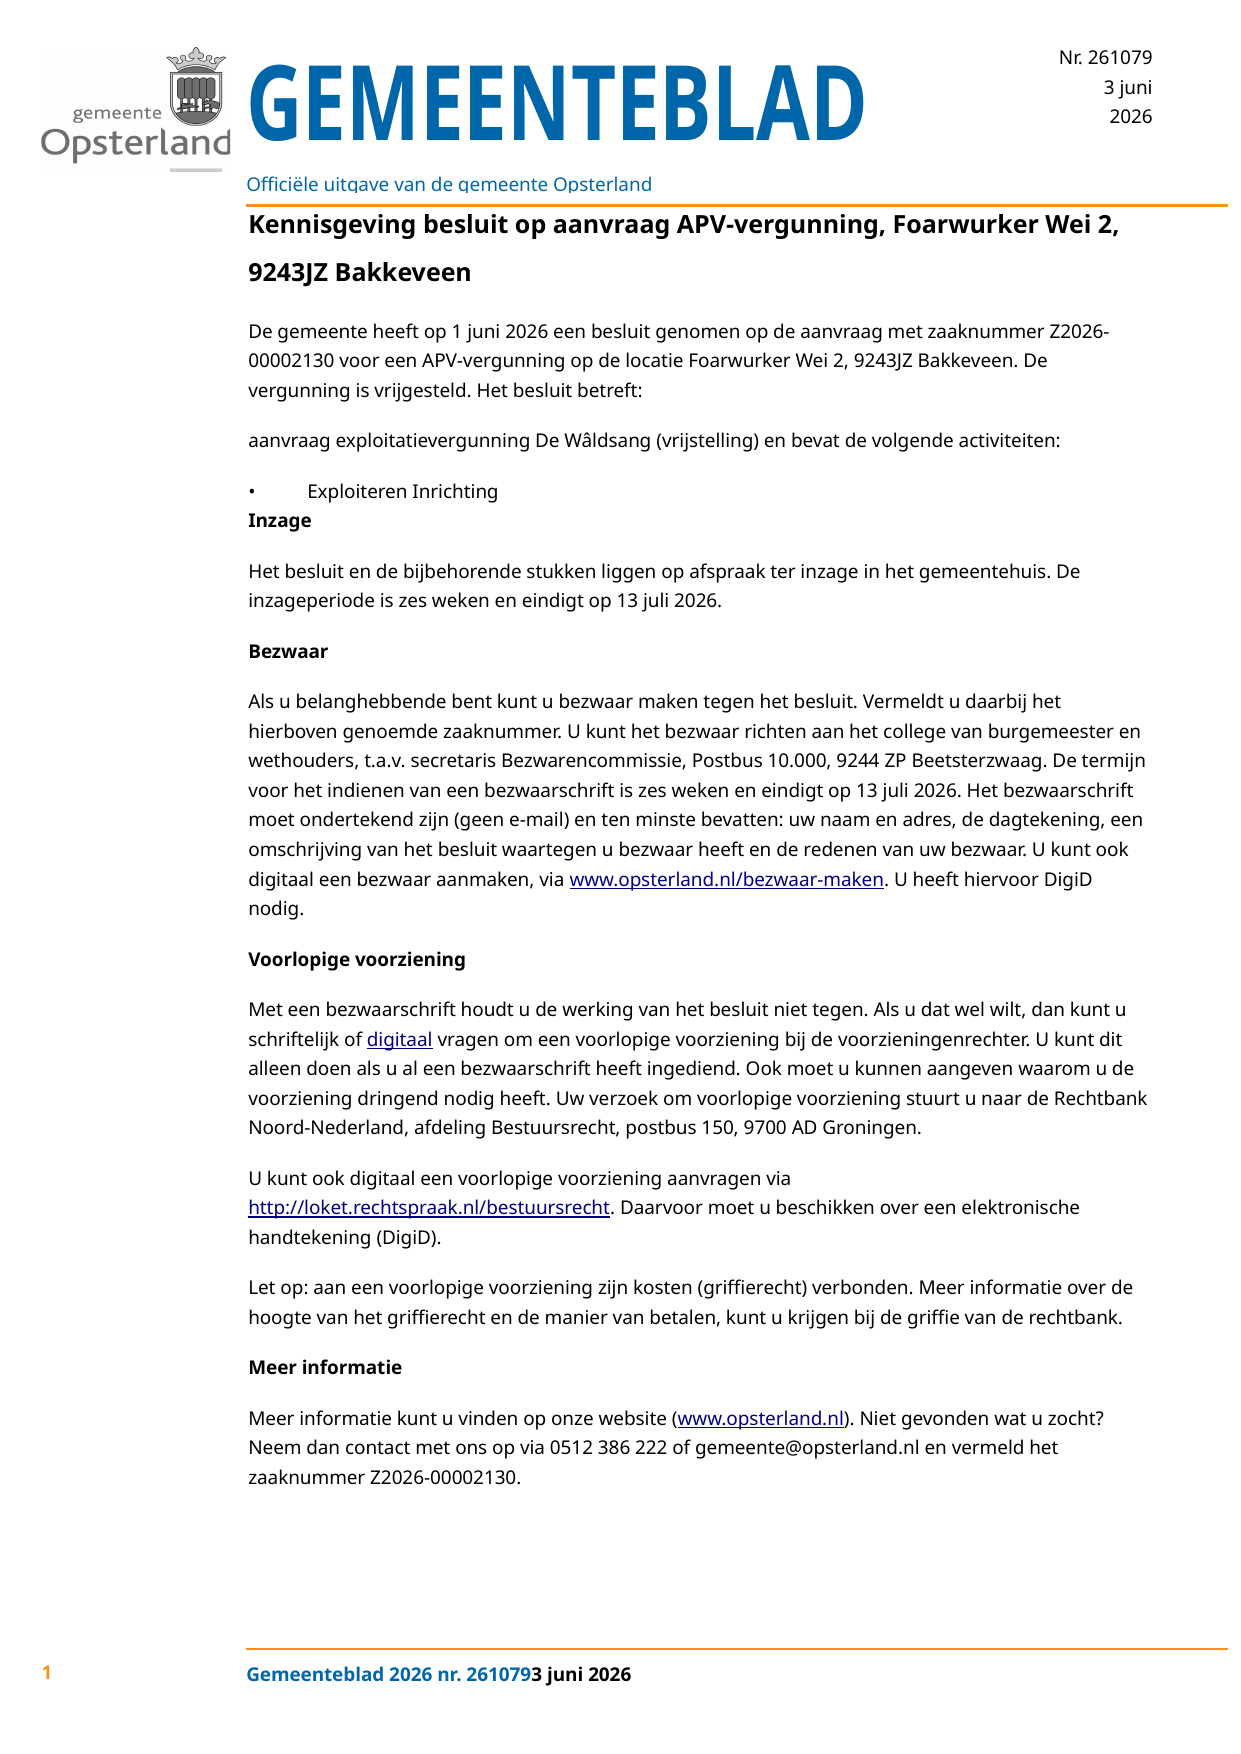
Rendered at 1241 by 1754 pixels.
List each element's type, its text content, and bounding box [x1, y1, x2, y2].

text Het besluit en de bijbehorende stukken liggen op afspraak ter inzage in het gemeentehuis. De inzageperiode is zes weken en eindigt op 13 juli 2026. [248, 558, 1152, 613]
text Let op: aan een voorlopige voorziening zijn kosten (griffierecht) verbonden. Meer informatie over de hoogte van het griffierecht en de manier van betalen, kunt u krijgen bij de griffie van de rechtbank. [248, 1274, 1152, 1330]
text Kennisgeving besluit op aanvraag APV-vergunning, Foarwurker Wei 2, 9243JZ Bakkeveen [248, 207, 1152, 288]
text Voorlopige voorziening [248, 946, 1152, 972]
picture [41, 47, 231, 172]
text Inzage [248, 507, 1152, 533]
text Meer informatie [248, 1354, 1152, 1380]
text Meer informatie kunt u vinden op onze website (www.opsterland.nl). Niet gevonden wat u zocht? Neem dan contact met ons op via 0512 386 222 of gemeente@opsterland.nl en vermeld het zaaknummer Z2026-00002130. [248, 1405, 1152, 1490]
list Exploiteren Inrichting [248, 478, 1152, 504]
text Als u belanghebbende bent kunt u bezwaar maken tegen het besluit. Vermeldt u daarbij het hierboven genoemde zaaknummer. U kunt het bezwaar richten aan het college van burgemeester en wethouders, t.a.v. secretaris Bezwarencommissie, Postbus 10.000, 9244 ZP Beetsterzwaag. De termijn voor het indienen van een bezwaarschrift is zes weken en eindigt op 13 juli 2026. Het bezwaarschrift moet ondertekend zijn (geen e-mail) en ten minste bevatten: uw naam en adres, de dagtekening, een omschrijving van het besluit waartegen u bezwaar heeft en de redenen van uw bezwaar. U kunt ook digitaal een bezwaar aanmaken, via www.opsterland.nl/bezwaar-maken. U heeft hiervoor DigiD nodig. [248, 688, 1152, 921]
text De gemeente heeft op 1 juni 2026 een besluit genomen op de aanvraag met zaaknummer Z2026-00002130 voor een APV-vergunning op de locatie Foarwurker Wei 2, 9243JZ Bakkeveen. De vergunning is vrijgesteld. Het besluit betreft: [248, 318, 1152, 403]
text Bezwaar [248, 638, 1152, 664]
text Met een bezwaarschrift houdt u de werking van het besluit niet tegen. Als u dat wel wilt, dan kunt u schriftelijk of digitaal vragen om een voorlopige voorziening bij de voorzieningenrechter. U kunt dit alleen doen als u al een bezwaarschrift heeft ingediend. Ook moet u kunnen aangeven waarom u de voorziening dringend nodig heeft. Uw verzoek om voorlopige voorziening stuurt u naar de Rechtbank Noord-Nederland, afdeling Bestuursrecht, postbus 150, 9700 AD Groningen. [248, 996, 1152, 1140]
text aanvraag exploitatievergunning De Wâldsang (vrijstelling) en bevat de volgende activiteiten: [248, 427, 1152, 453]
text U kunt ook digitaal een voorlopige voorziening aanvragen via http://loket.rechtspraak.nl/bestuursrecht. Daarvoor moet u beschikken over een elektronische handtekening (DigiD). [248, 1165, 1152, 1250]
